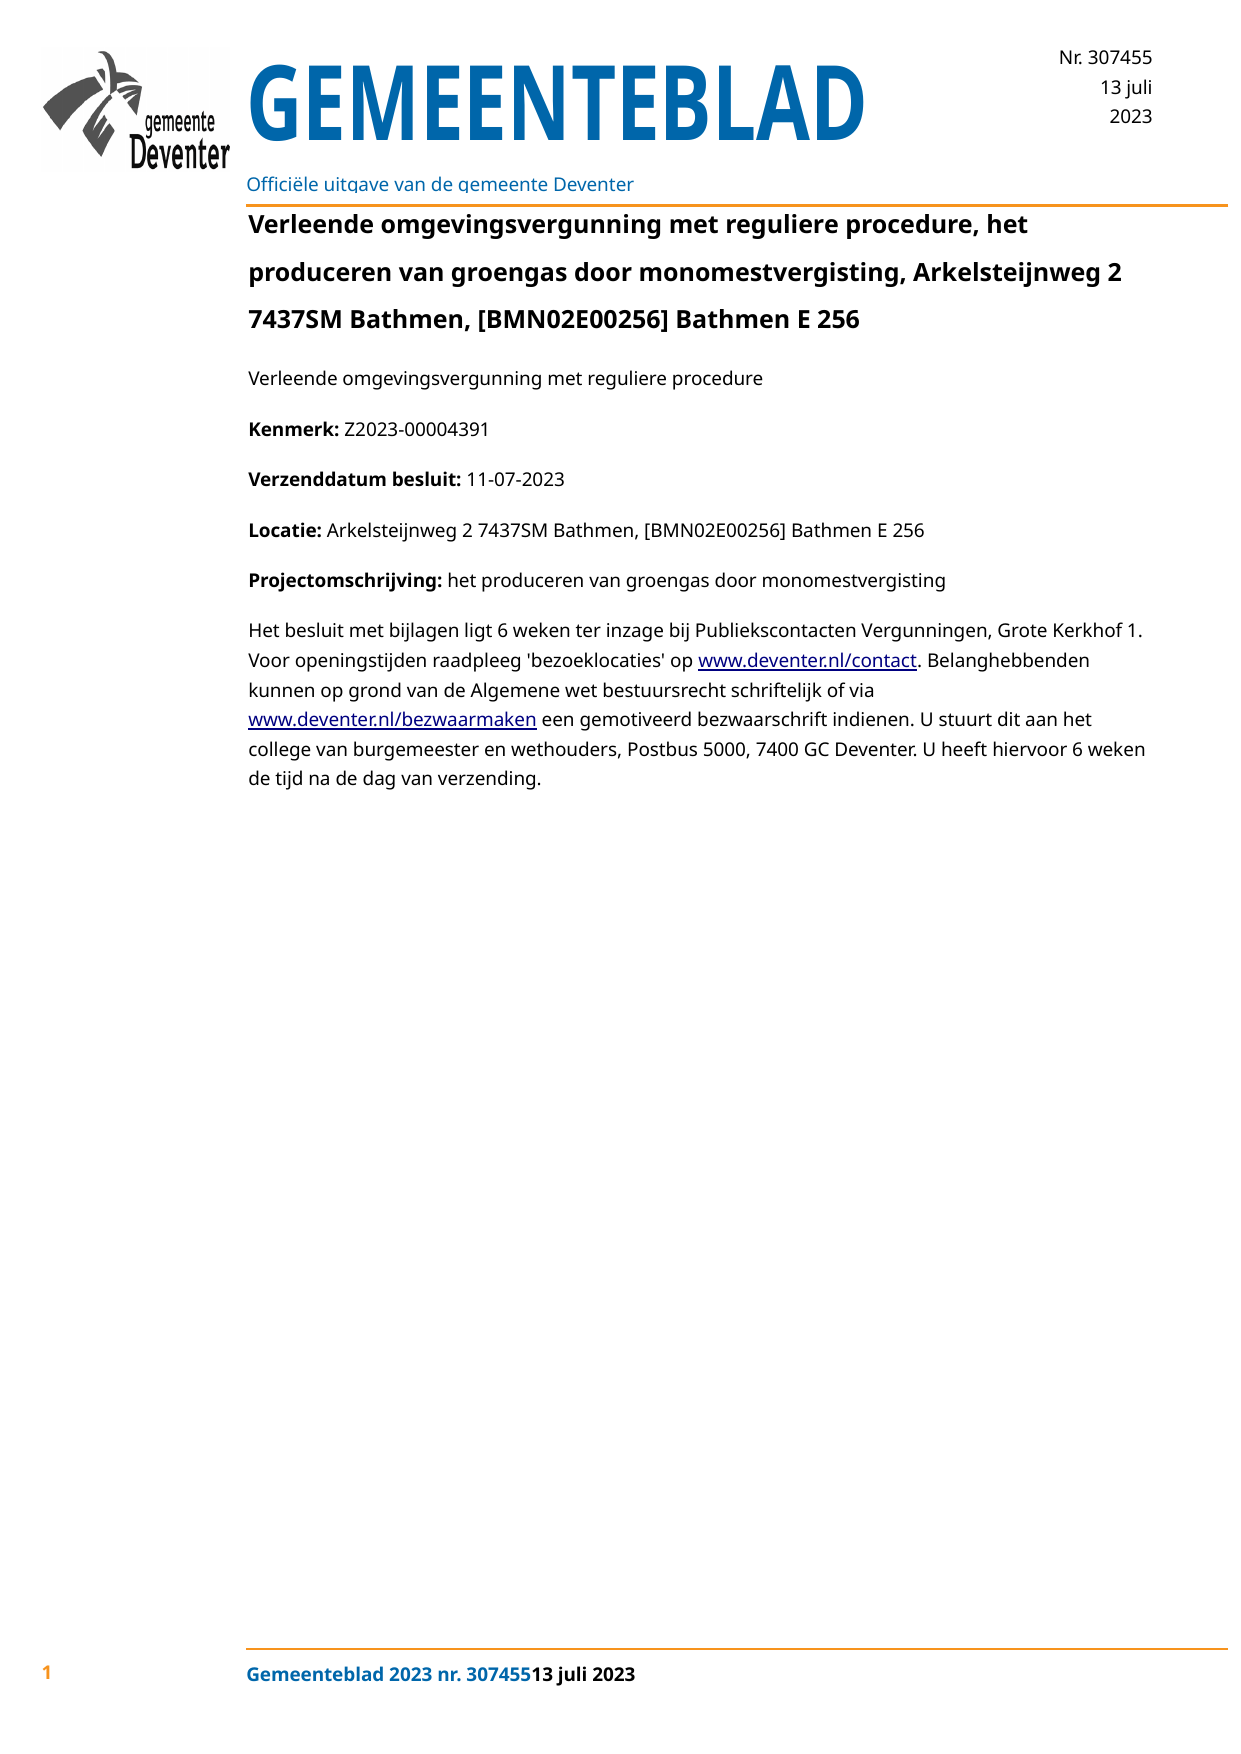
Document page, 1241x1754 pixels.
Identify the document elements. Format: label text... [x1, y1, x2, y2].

text Verzenddatum besluit: 11-07-2023 [248, 466, 1152, 492]
text Het besluit met bijlagen ligt 6 weken ter inzage bij Publiekscontacten Vergunningen, Grote Kerkhof 1. Voor openingstijden raadpleeg 'bezoeklocaties' op www.deventer.nl/contact. Belanghebbenden kunnen op grond van de Algemene wet bestuursrecht schriftelijk of via www.deventer.nl/bezwaarmaken een gemotiveerd bezwaarschrift indienen. U stuurt dit aan het college van burgemeester en wethouders, Postbus 5000, 7400 GC Deventer. U heeft hiervoor 6 weken de tijd na de dag van verzending. [248, 618, 1152, 791]
text Verleende omgevingsvergunning met reguliere procedure [248, 366, 1152, 391]
text Projectomschrijving: het produceren van groengas door monomestvergisting [248, 567, 1152, 593]
picture [41, 47, 231, 172]
text Locatie: Arkelsteijnweg 2 7437SM Bathmen, [BMN02E00256] Bathmen E 256 [248, 517, 1152, 542]
text Kenmerk: Z2023-00004391 [248, 416, 1152, 442]
text Verleende omgevingsvergunning met reguliere procedure, het produceren van groengas door monomestvergisting, Arkelsteijnweg 2 7437SM Bathmen, [BMN02E00256] Bathmen E 256 [248, 207, 1152, 336]
